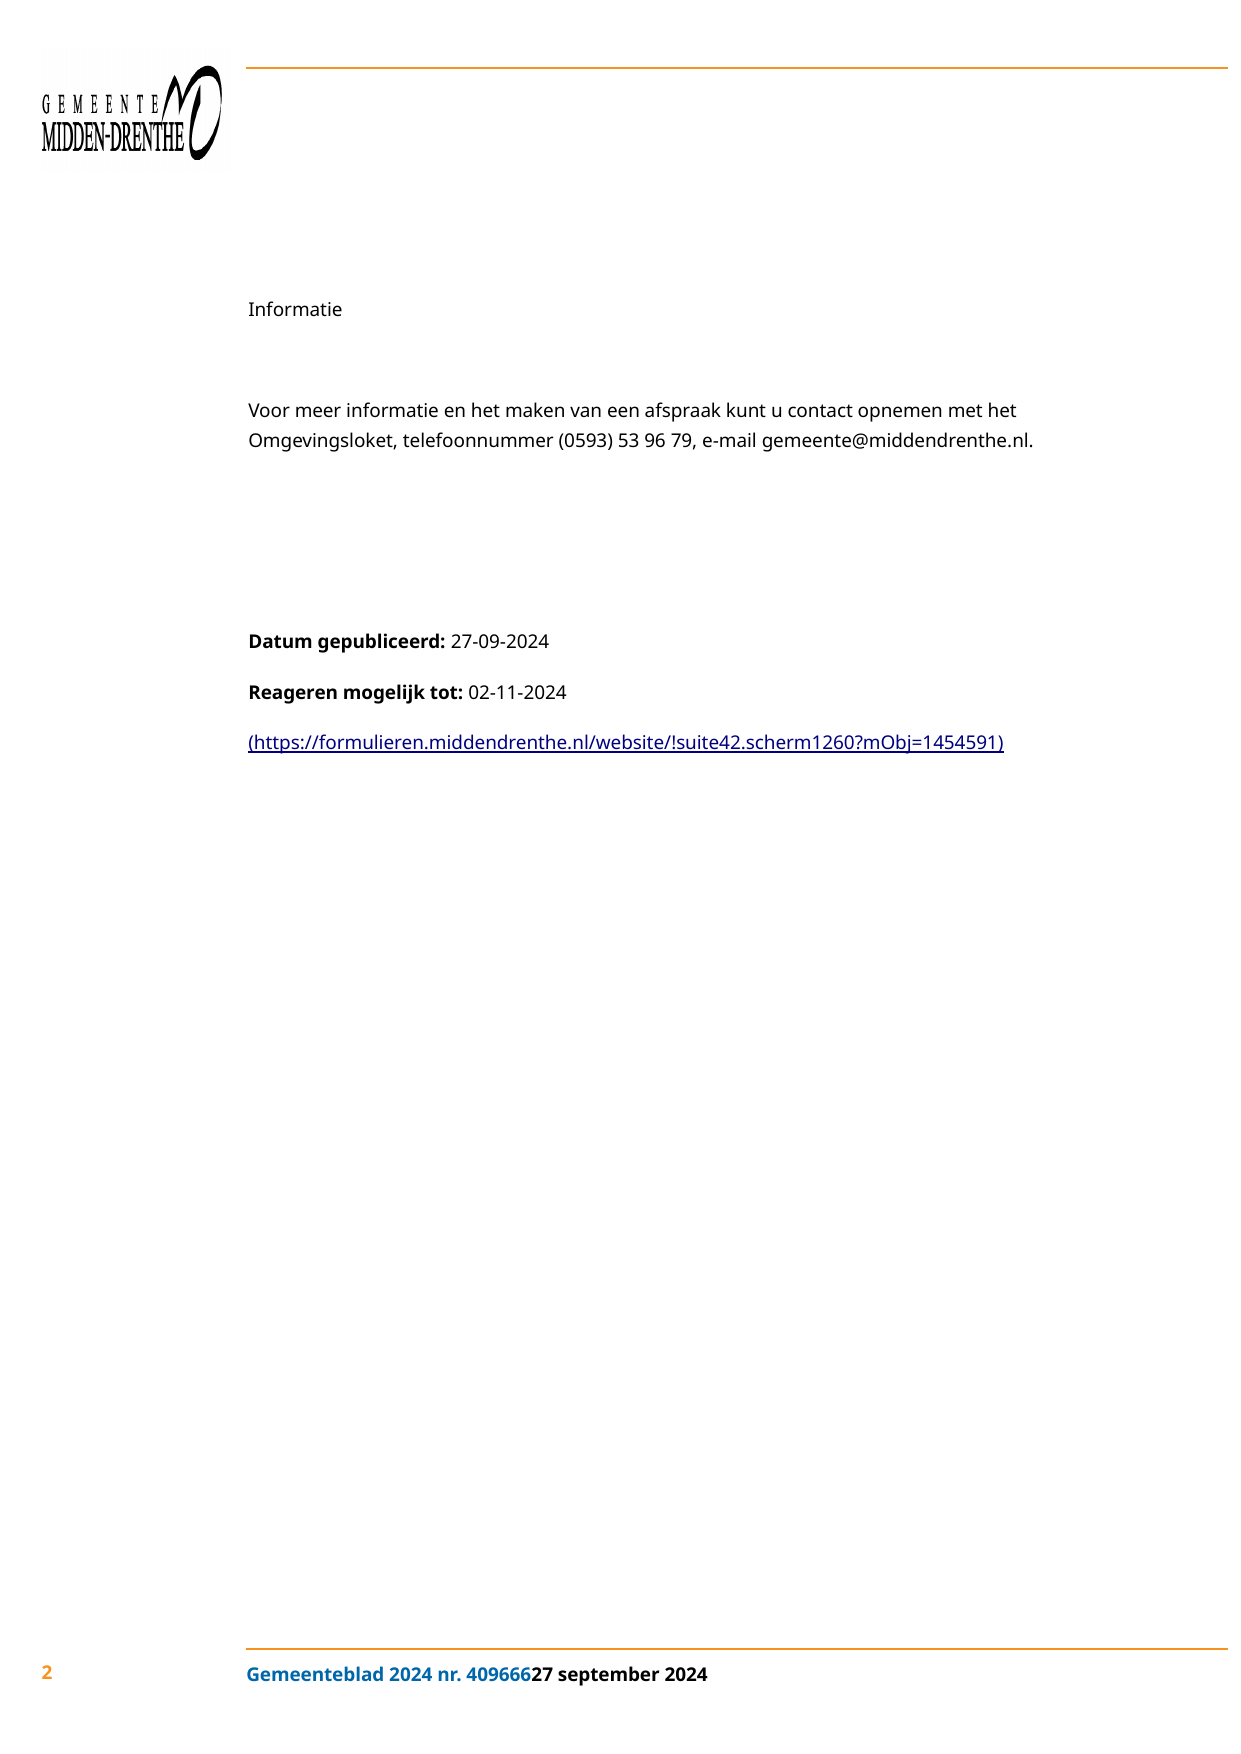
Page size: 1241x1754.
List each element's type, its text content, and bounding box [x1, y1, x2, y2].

text (https://formulieren.middendrenthe.nl/website/!suite42.scherm1260?mObj=1454591) [248, 729, 1152, 755]
text Informatie [248, 296, 1152, 322]
picture [41, 47, 231, 172]
text Reageren mogelijk tot: 02-11-2024 [248, 679, 1152, 705]
text Datum gepubliceerd: 27-09-2024 [248, 628, 1152, 654]
text Voor meer informatie en het maken van een afspraak kunt u contact opnemen met het Omgevingsloket, telefoonnummer (0593) 53 96 79, e-mail gemeente@middendrenthe.nl. [248, 397, 1152, 453]
